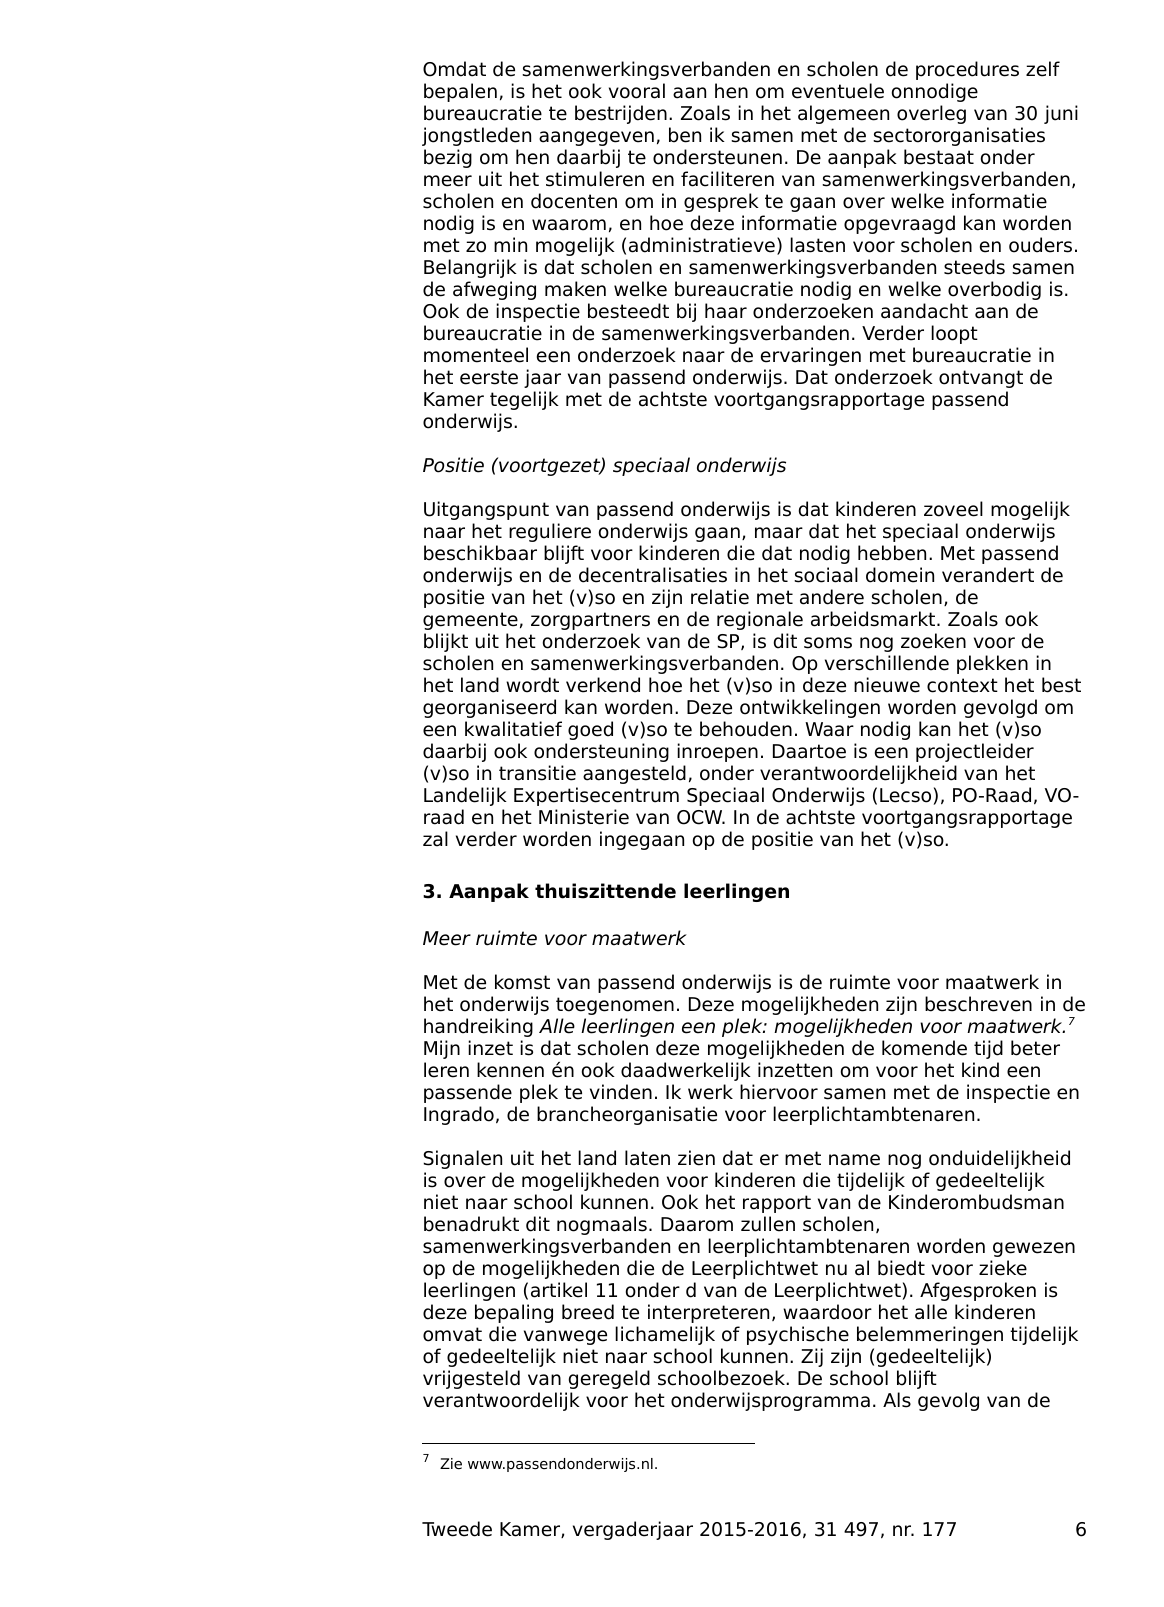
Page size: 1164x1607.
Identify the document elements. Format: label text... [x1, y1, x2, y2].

subtitle Positie (voortgezet) speciaal onderwijs [422, 455, 1087, 477]
text Omdat de samenwerkingsverbanden en scholen de procedures zelf bepalen, is het ook vooral aan hen om eventuele onnodige bureaucratie te bestrijden. Zoals in het algemeen overleg van 30 juni jongstleden aangegeven, ben ik samen met de sectororganisaties bezig om hen daarbij te ondersteunen. De aanpak bestaat onder meer uit het stimuleren en faciliteren van samenwerkingsverbanden, scholen en docenten om in gesprek te gaan over welke informatie nodig is en waarom, en hoe deze informatie opgevraagd kan worden met zo min mogelijk (administratieve) lasten voor scholen en ouders. Belangrijk is dat scholen en samenwerkingsverbanden steeds samen de afweging maken welke bureaucratie nodig en welke overbodig is. Ook de inspectie besteedt bij haar onderzoeken aandacht aan de bureaucratie in de samenwerkingsverbanden. Verder loopt momenteel een onderzoek naar de ervaringen met bureaucratie in het eerste jaar van passend onderwijs. Dat onderzoek ontvangt de Kamer tegelijk met de achtste voortgangsrapportage passend onderwijs. [422, 59, 1087, 433]
text Met de komst van passend onderwijs is de ruimte voor maatwerk in het onderwijs toegenomen. Deze mogelijkheden zijn beschreven in de handreiking Alle leerlingen een plek: mogelijkheden voor maatwerk. Mijn inzet is dat scholen deze mogelijkheden de komende tijd beter leren kennen én ook daadwerkelijk inzetten om voor het kind een passende plek te vinden. Ik werk hiervoor samen met de inspectie en Ingrado, de brancheorganisatie voor leerplichtambtenaren. [422, 972, 1087, 1126]
text Uitgangspunt van passend onderwijs is dat kinderen zoveel mogelijk naar het reguliere onderwijs gaan, maar dat het speciaal onderwijs beschikbaar blijft voor kinderen die dat nodig hebben. Met passend onderwijs en de decentralisaties in het sociaal domein verandert de positie van het (v)so en zijn relatie met andere scholen, de gemeente, zorgpartners en de regionale arbeidsmarkt. Zoals ook blijkt uit het onderzoek van de SP, is dit soms nog zoeken voor de scholen en samenwerkingsverbanden. Op verschillende plekken in het land wordt verkend hoe het (v)so in deze nieuwe context het best georganiseerd kan worden. Deze ontwikkelingen worden gevolgd om een kwalitatief goed (v)so te behouden. Waar nodig kan het (v)so daarbij ook ondersteuning inroepen. Daartoe is een projectleider (v)so in transitie aangesteld, onder verantwoordelijkheid van het Landelijk Expertisecentrum Speciaal Onderwijs (Lecso), PO-Raad, VO-raad en het Ministerie van OCW. In de achtste voortgangsrapportage zal verder worden ingegaan op de positie van het (v)so. [422, 499, 1087, 851]
text Signalen uit het land laten zien dat er met name nog onduidelijkheid is over de mogelijkheden voor kinderen die tijdelijk of gedeeltelijk niet naar school kunnen. Ook het rapport van de Kinderombudsman benadrukt dit nogmaals. Daarom zullen scholen, samenwerkingsverbanden en leerplichtambtenaren worden gewezen op de mogelijkheden die de Leerplichtwet nu al biedt voor zieke leerlingen (artikel 11 onder d van de Leerplichtwet). Afgesproken is deze bepaling breed te interpreteren, waardoor het alle kinderen omvat die vanwege lichamelijk of psychische belemmeringen tijdelijk of gedeeltelijk niet naar school kunnen. Zij zijn (gedeeltelijk) vrijgesteld van geregeld schoolbezoek. De school blijft verantwoordelijk voor het onderwijsprogramma. Als gevolg van de [422, 1148, 1087, 1412]
subtitle 3. Aanpak thuiszittende leerlingen [422, 881, 1087, 903]
subtitle Meer ruimte voor maatwerk [422, 928, 1087, 950]
text Zie www.passendonderwijs.nl. [422, 1452, 1087, 1474]
